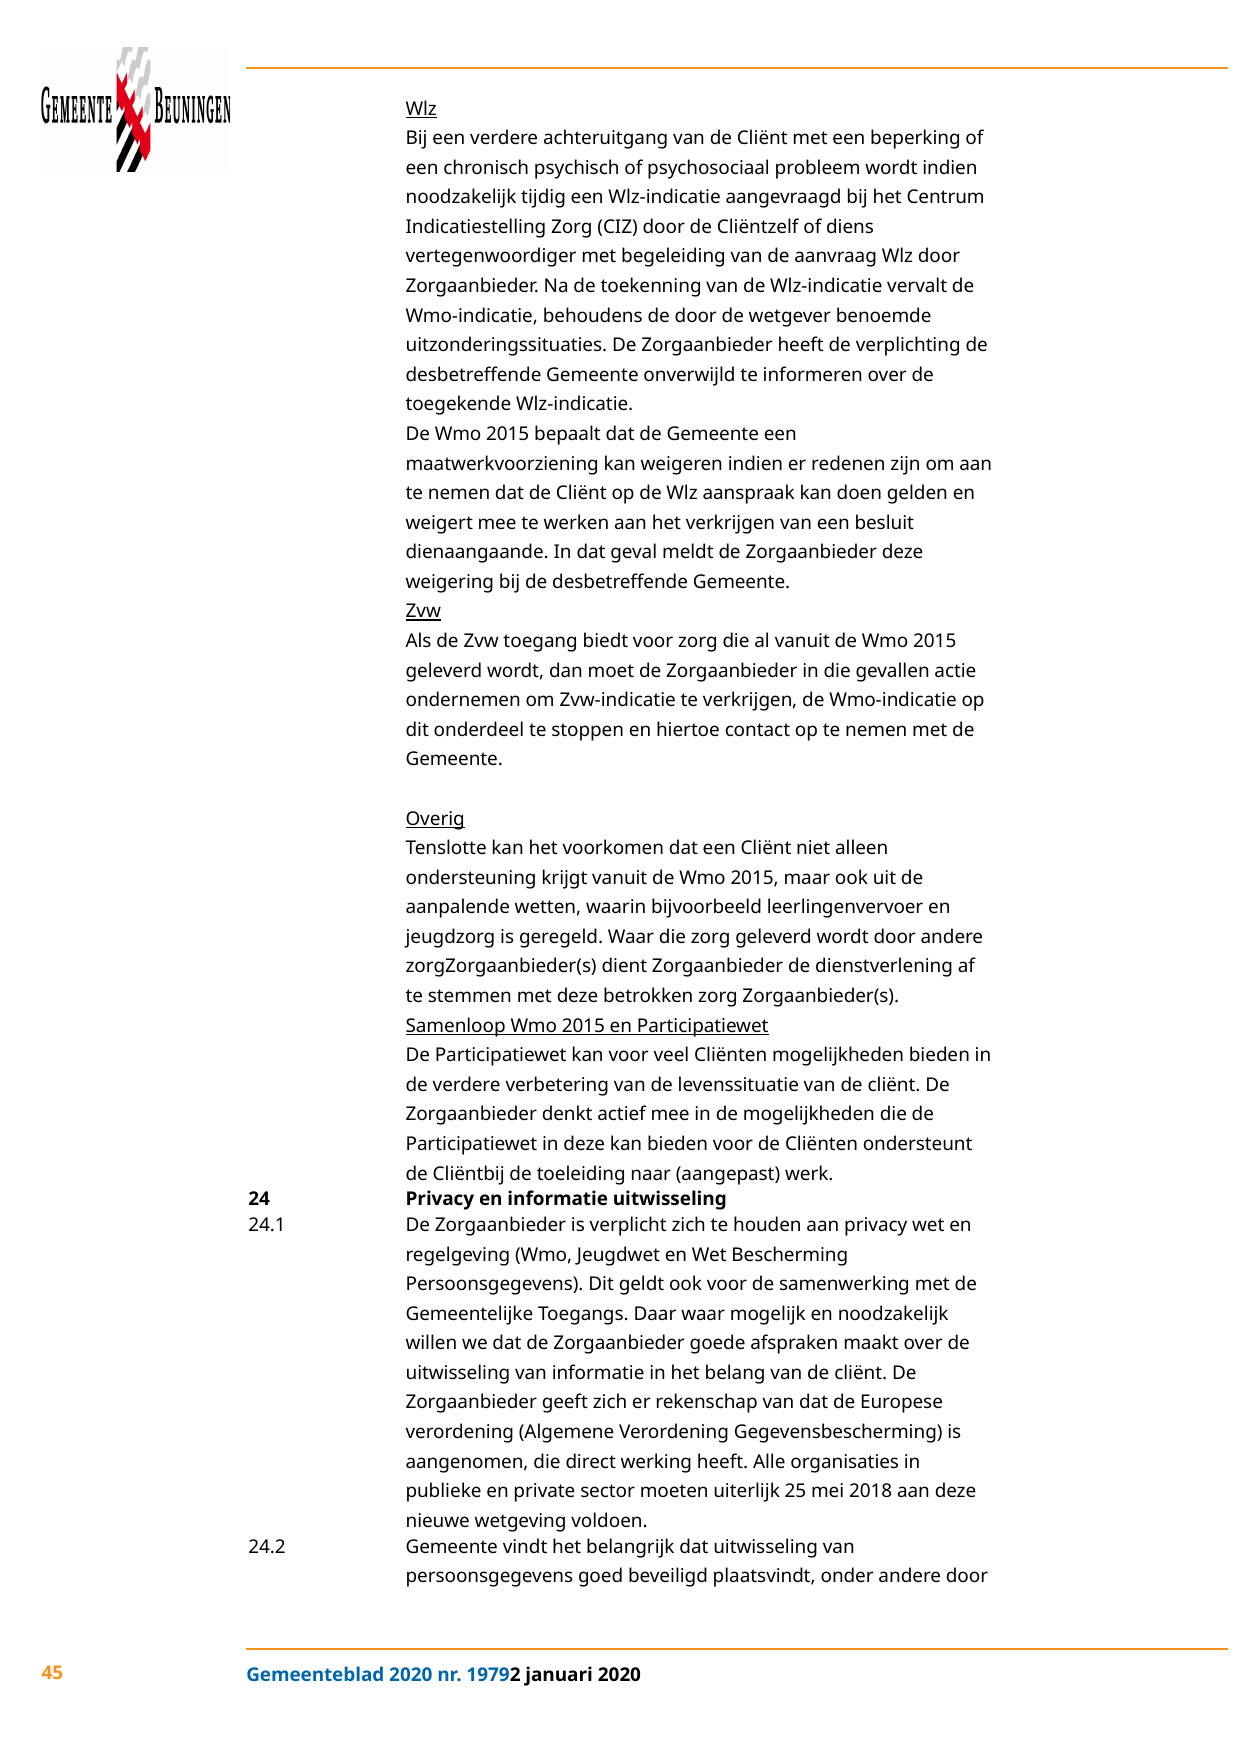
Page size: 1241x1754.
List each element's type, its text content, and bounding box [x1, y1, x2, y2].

table_cell Wlz Bij een verdere achteruitgang van de Cliënt met een beperking of een chronisch psychisch of psychosociaal probleem wordt indien noodzakelijk tijdig een Wlz-indicatie aangevraagd bij het Centrum Indicatiestelling Zorg (CIZ) door de Cliëntzelf of diens vertegenwoordiger met begeleiding van de aanvraag Wlz door Zorgaanbieder. Na de toekenning van de Wlz-indicatie vervalt de Wmo-indicatie, behoudens de door de wetgever benoemde uitzonderingssituaties. De Zorgaanbieder heeft de verplichting de desbetreffende Gemeente onverwijld te informeren over de toegekende Wlz-indicatie. De Wmo 2015 bepaalt dat de Gemeente een maatwerkvoorziening kan weigeren indien er redenen zijn om aan te nemen dat de Cliënt op de Wlz aanspraak kan doen gelden en weigert mee te werken aan het verkrijgen van een besluit dienaangaande. In dat geval meldt de Zorgaanbieder deze weigering bij de desbetreffende Gemeente. Zvw Als de Zvw toegang biedt voor zorg die al vanuit de Wmo 2015 geleverd wordt, dan moet de Zorgaanbieder in die gevallen actie ondernemen om Zvw-indicatie te verkrijgen, de Wmo-indicatie op dit onderdeel te stoppen en hiertoe contact op te nemen met de Gemeente. Overig Tenslotte kan het voorkomen dat een Cliënt niet alleen ondersteuning krijgt vanuit de Wmo 2015, maar ook uit de aanpalende wetten, waarin bijvoorbeeld leerlingenvervoer en jeugdzorg is geregeld. Waar die zorg geleverd wordt door andere zorgZorgaanbieder(s) dient Zorgaanbieder de dienstverlening af te stemmen met deze betrokken zorg Zorgaanbieder(s). Samenloop Wmo 2015 en Participatiewet De Participatiewet kan voor veel Cliënten mogelijkheden bieden in de verdere verbetering van de levenssituatie van de cliënt. De Zorgaanbieder denkt actief mee in de mogelijkheden die de Participatiewet in deze kan bieden voor de Cliënten ondersteunt de Cliëntbij de toeleiding naar (aangepast) werk. [405, 95, 994, 1186]
table_cell Gemeente vindt het belangrijk dat uitwisseling van persoonsgegevens goed beveiligd plaatsvindt, onder andere door [405, 1533, 994, 1588]
table_cell De Zorgaanbieder is verplicht zich te houden aan privacy wet en regelgeving (Wmo, Jeugdwet en Wet Bescherming Persoonsgegevens). Dit geldt ook voor de samenwerking met de Gemeentelijke Toegangs. Daar waar mogelijk en noodzakelijk willen we dat de Zorgaanbieder goede afspraken maakt over de uitwisseling van informatie in het belang van de cliënt. De Zorgaanbieder geeft zich er rekenschap van dat de Europese verordening (Algemene Verordening Gegevensbescherming) is aangenomen, die direct werking heeft. Alle organisaties in publieke en private sector moeten uiterlijk 25 mei 2018 aan deze nieuwe wetgeving voldoen. [405, 1211, 994, 1533]
table_cell [248, 95, 405, 1186]
table_cell 24.2 [248, 1533, 405, 1588]
table_cell 24.1 [248, 1211, 405, 1533]
picture [41, 47, 231, 172]
table_cell 24 [248, 1186, 405, 1211]
table_cell Privacy en informatie uitwisseling [405, 1186, 994, 1211]
